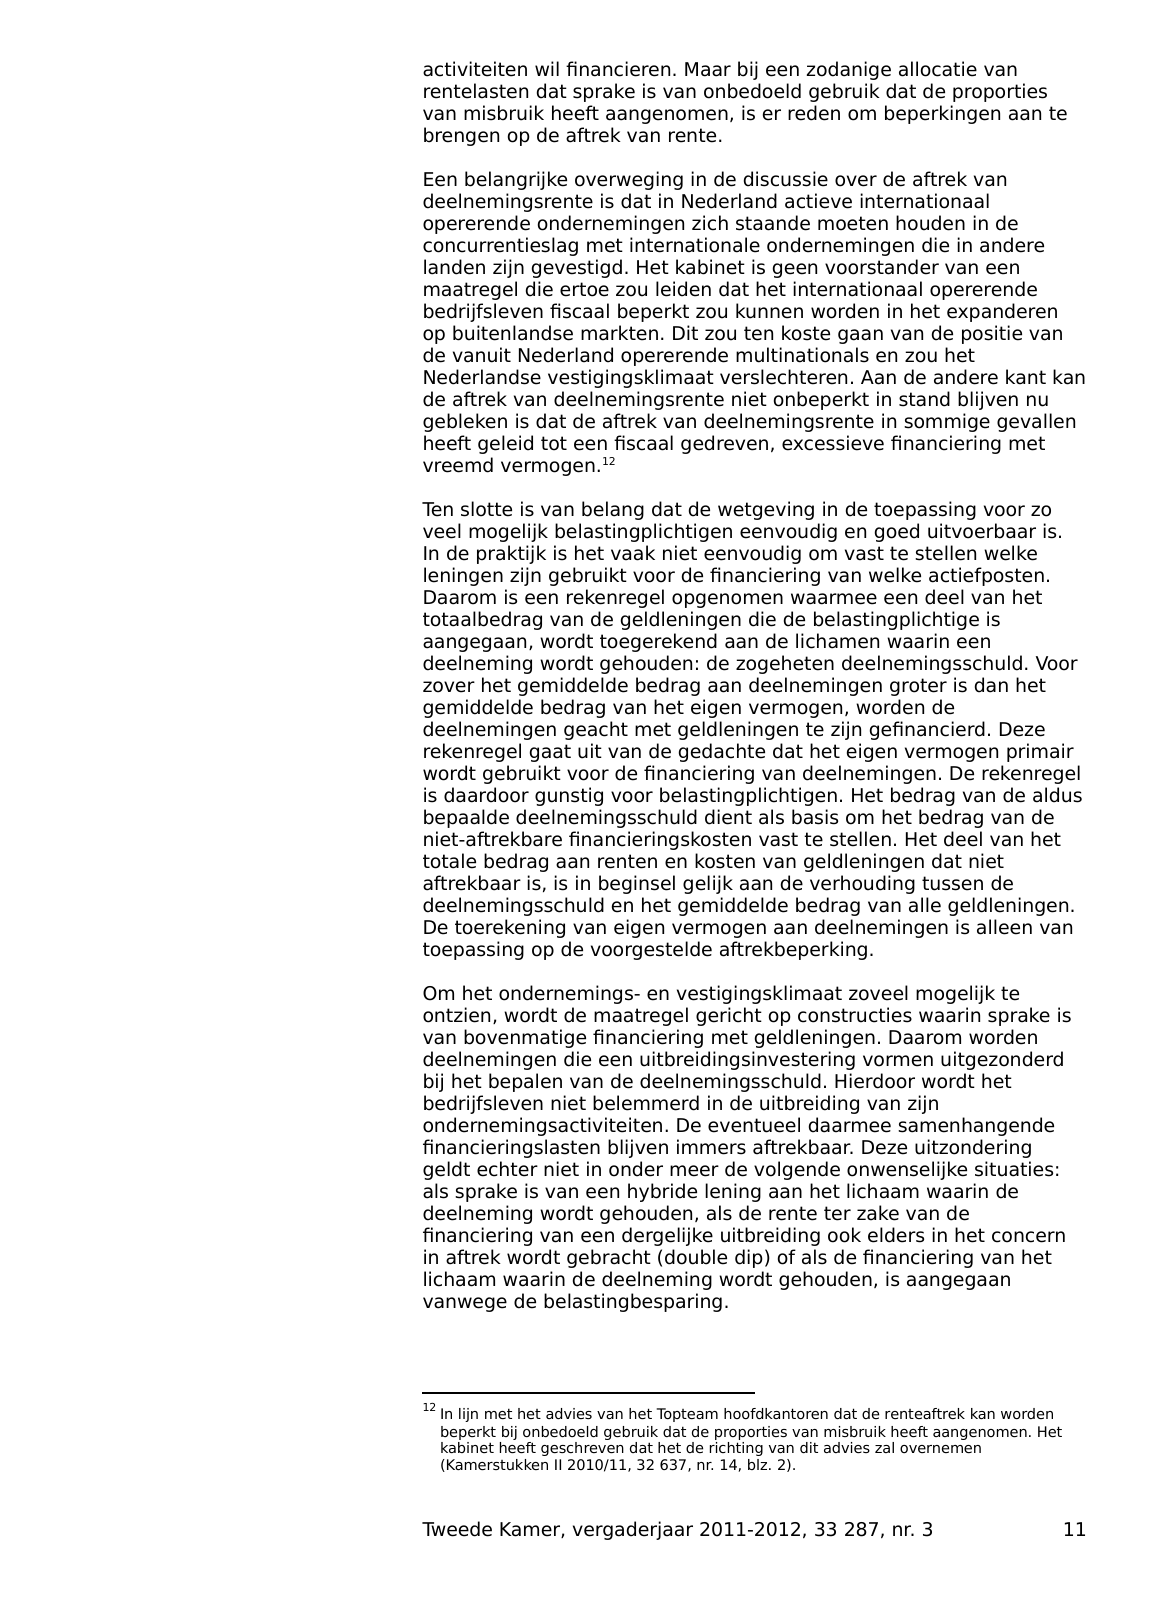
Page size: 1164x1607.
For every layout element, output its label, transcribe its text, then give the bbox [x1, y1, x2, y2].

text Om het ondernemings- en vestigingsklimaat zoveel mogelijk te ontzien, wordt de maatregel gericht op constructies waarin sprake is van bovenmatige financiering met geldleningen. Daarom worden deelnemingen die een uitbreidingsinvestering vormen uitgezonderd bij het bepalen van de deelnemingsschuld. Hierdoor wordt het bedrijfsleven niet belemmerd in de uitbreiding van zijn ondernemingsactiviteiten. De eventueel daarmee samenhangende financieringslasten blijven immers aftrekbaar. Deze uitzondering geldt echter niet in onder meer de volgende onwenselijke situaties: als sprake is van een hybride lening aan het lichaam waarin de deelneming wordt gehouden, als de rente ter zake van de financiering van een dergelijke uitbreiding ook elders in het concern in aftrek wordt gebracht (double dip) of als de financiering van het lichaam waarin de deelneming wordt gehouden, is aangegaan vanwege de belastingbesparing. [422, 983, 1087, 1312]
text Een belangrijke overweging in de discussie over de aftrek van deelnemingsrente is dat in Nederland actieve internationaal opererende ondernemingen zich staande moeten houden in de concurrentieslag met internationale ondernemingen die in andere landen zijn gevestigd. Het kabinet is geen voorstander van een maatregel die ertoe zou leiden dat het internationaal opererende bedrijfsleven fiscaal beperkt zou kunnen worden in het expanderen op buitenlandse markten. Dit zou ten koste gaan van de positie van de vanuit Nederland opererende multinationals en zou het Nederlandse vestigingsklimaat verslechteren. Aan de andere kant kan de aftrek van deelnemingsrente niet onbeperkt in stand blijven nu gebleken is dat de aftrek van deelnemingsrente in sommige gevallen heeft geleid tot een fiscaal gedreven, excessieve financiering met vreemd vermogen. [422, 169, 1087, 477]
text activiteiten wil financieren. Maar bij een zodanige allocatie van rentelasten dat sprake is van onbedoeld gebruik dat de proporties van misbruik heeft aangenomen, is er reden om beperkingen aan te brengen op de aftrek van rente. [422, 59, 1087, 147]
text In lijn met het advies van het Topteam hoofdkantoren dat de renteaftrek kan worden beperkt bij onbedoeld gebruik dat de proporties van misbruik heeft aangenomen. Het kabinet heeft geschreven dat het de richting van dit advies zal overnemen (Kamerstukken II 2010/11, 32 637, nr. 14, blz. 2). [422, 1402, 1087, 1474]
text Ten slotte is van belang dat de wetgeving in de toepassing voor zo veel mogelijk belastingplichtigen eenvoudig en goed uitvoerbaar is. In de praktijk is het vaak niet eenvoudig om vast te stellen welke leningen zijn gebruikt voor de financiering van welke actiefposten. Daarom is een rekenregel opgenomen waarmee een deel van het totaalbedrag van de geldleningen die de belastingplichtige is aangegaan, wordt toegerekend aan de lichamen waarin een deelneming wordt gehouden: de zogeheten deelnemingsschuld. Voor zover het gemiddelde bedrag aan deelnemingen groter is dan het gemiddelde bedrag van het eigen vermogen, worden de deelnemingen geacht met geldleningen te zijn gefinancierd. Deze rekenregel gaat uit van de gedachte dat het eigen vermogen primair wordt gebruikt voor de financiering van deelnemingen. De rekenregel is daardoor gunstig voor belastingplichtigen. Het bedrag van de aldus bepaalde deelnemingsschuld dient als basis om het bedrag van de niet-aftrekbare financieringskosten vast te stellen. Het deel van het totale bedrag aan renten en kosten van geldleningen dat niet aftrekbaar is, is in beginsel gelijk aan de verhouding tussen de deelnemingsschuld en het gemiddelde bedrag van alle geldleningen. De toerekening van eigen vermogen aan deelnemingen is alleen van toepassing op de voorgestelde aftrekbeperking. [422, 499, 1087, 961]
